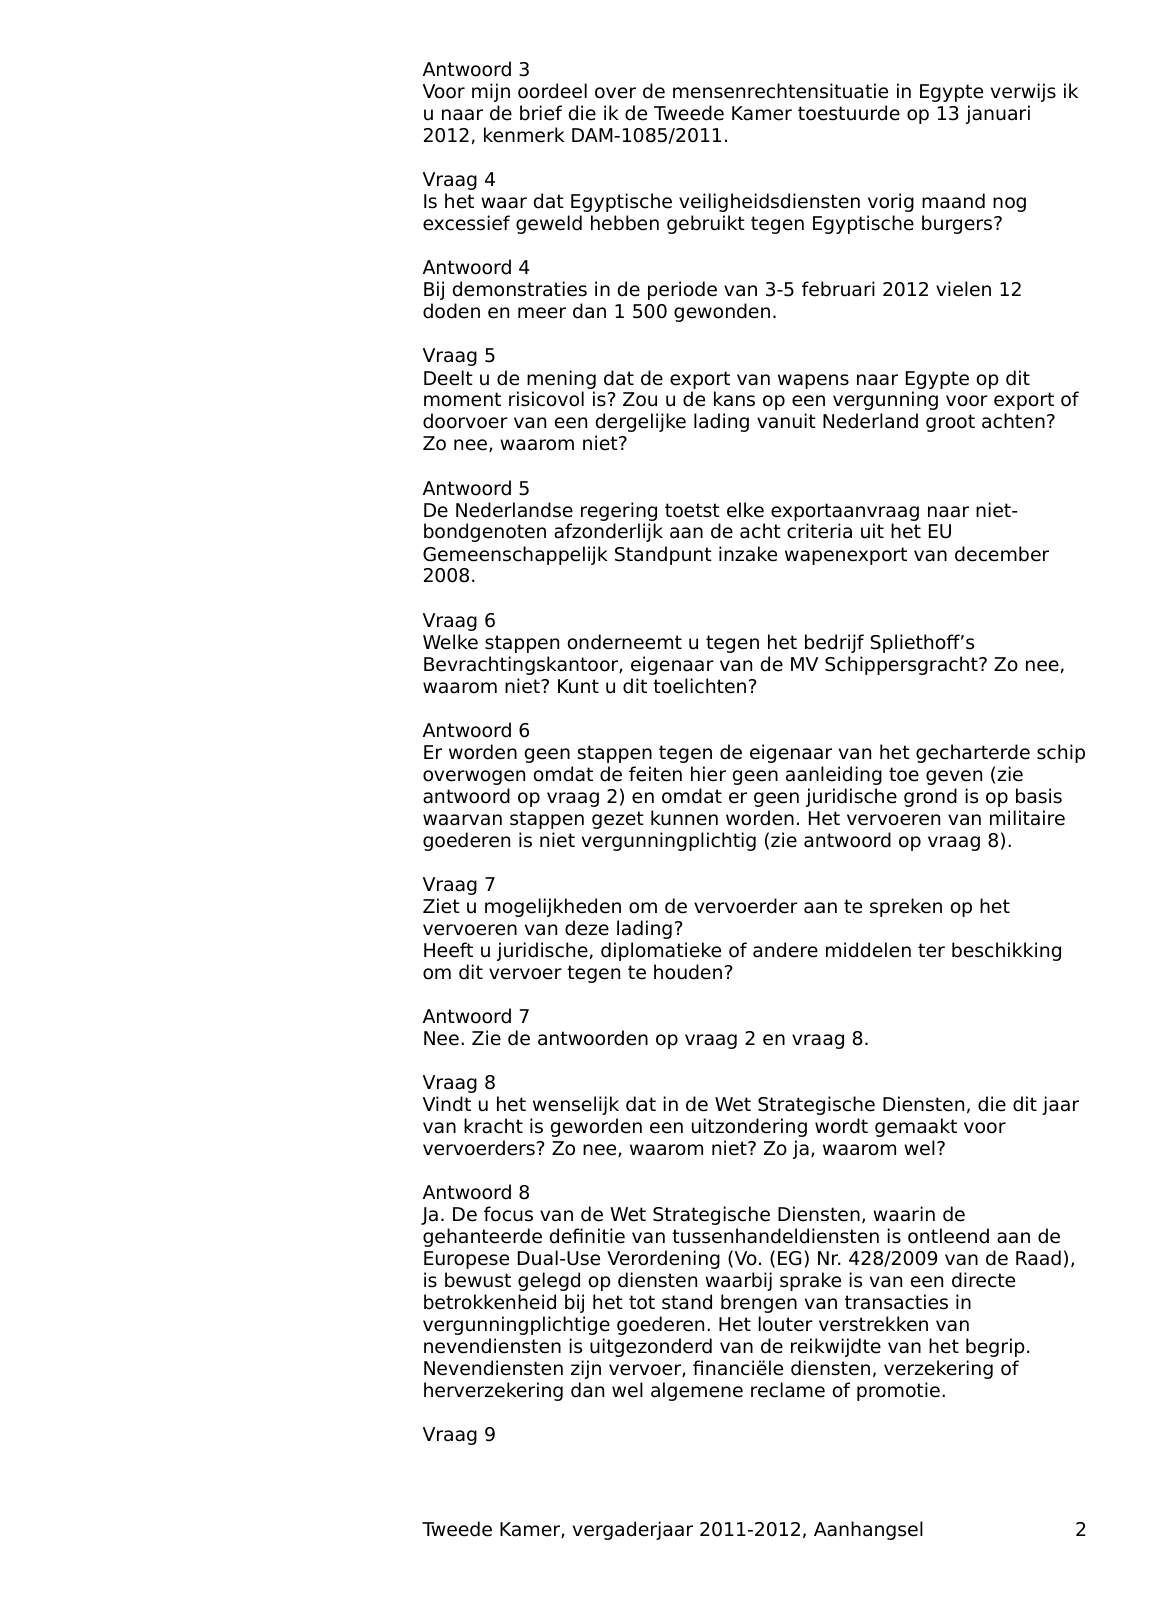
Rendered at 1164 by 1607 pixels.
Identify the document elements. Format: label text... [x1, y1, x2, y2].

text Vraag 8 [422, 1072, 1087, 1094]
text Antwoord 7 [422, 1006, 1087, 1028]
text Vraag 7 [422, 874, 1087, 896]
text Vindt u het wenselijk dat in de Wet Strategische Diensten, die dit jaar van kracht is geworden een uitzondering wordt gemaakt voor vervoerders? Zo nee, waarom niet? Zo ja, waarom wel? [422, 1094, 1087, 1160]
text Vraag 5 [422, 345, 1087, 367]
text Vraag 6 [422, 609, 1087, 632]
text Vraag 9 [422, 1424, 1087, 1446]
text Ja. De focus van de Wet Strategische Diensten, waarin de gehanteerde definitie van tussenhandeldiensten is ontleend aan de Europese Dual-Use Verordening (Vo. (EG) Nr. 428/2009 van de Raad), is bewust gelegd op diensten waarbij sprake is van een directe betrokkenheid bij het tot stand brengen van transacties in vergunningplichtige goederen. Het louter verstrekken van nevendiensten is uitgezonderd van de reikwijdte van het begrip. Nevendiensten zijn vervoer, financiële diensten, verzekering of herverzekering dan wel algemene reclame of promotie. [422, 1204, 1087, 1402]
text Bij demonstraties in de periode van 3-5 februari 2012 vielen 12 doden en meer dan 1 500 gewonden. [422, 279, 1087, 323]
text Antwoord 3 [422, 59, 1087, 81]
text Antwoord 6 [422, 720, 1087, 742]
text De Nederlandse regering toetst elke exportaanvraag naar niet-bondgenoten afzonderlijk aan de acht criteria uit het EU Gemeenschappelijk Standpunt inzake wapenexport van december 2008. [422, 499, 1087, 587]
text Welke stappen onderneemt u tegen het bedrijf Spliethoff’s Bevrachtingskantoor, eigenaar van de MV Schippersgracht? Zo nee, waarom niet? Kunt u dit toelichten? [422, 632, 1087, 697]
text Antwoord 5 [422, 477, 1087, 499]
text Antwoord 4 [422, 257, 1087, 279]
text Antwoord 8 [422, 1182, 1087, 1204]
text Is het waar dat Egyptische veiligheidsdiensten vorig maand nog excessief geweld hebben gebruikt tegen Egyptische burgers? [422, 191, 1087, 235]
text Vraag 4 [422, 169, 1087, 191]
text Deelt u de mening dat de export van wapens naar Egypte op dit moment risicovol is? Zou u de kans op een vergunning voor export of doorvoer van een dergelijke lading vanuit Nederland groot achten? Zo nee, waarom niet? [422, 367, 1087, 455]
text Voor mijn oordeel over de mensenrechtensituatie in Egypte verwijs ik u naar de brief die ik de Tweede Kamer toestuurde op 13 januari 2012, kenmerk DAM-1085/2011. [422, 81, 1087, 147]
text Er worden geen stappen tegen de eigenaar van het gecharterde schip overwogen omdat de feiten hier geen aanleiding toe geven (zie antwoord op vraag 2) en omdat er geen juridische grond is op basis waarvan stappen gezet kunnen worden. Het vervoeren van militaire goederen is niet vergunningplichtig (zie antwoord op vraag 8). [422, 742, 1087, 852]
text Nee. Zie de antwoorden op vraag 2 en vraag 8. [422, 1028, 1087, 1050]
text Heeft u juridische, diplomatieke of andere middelen ter beschikking om dit vervoer tegen te houden? [422, 940, 1087, 984]
text Ziet u mogelijkheden om de vervoerder aan te spreken op het vervoeren van deze lading? [422, 896, 1087, 940]
